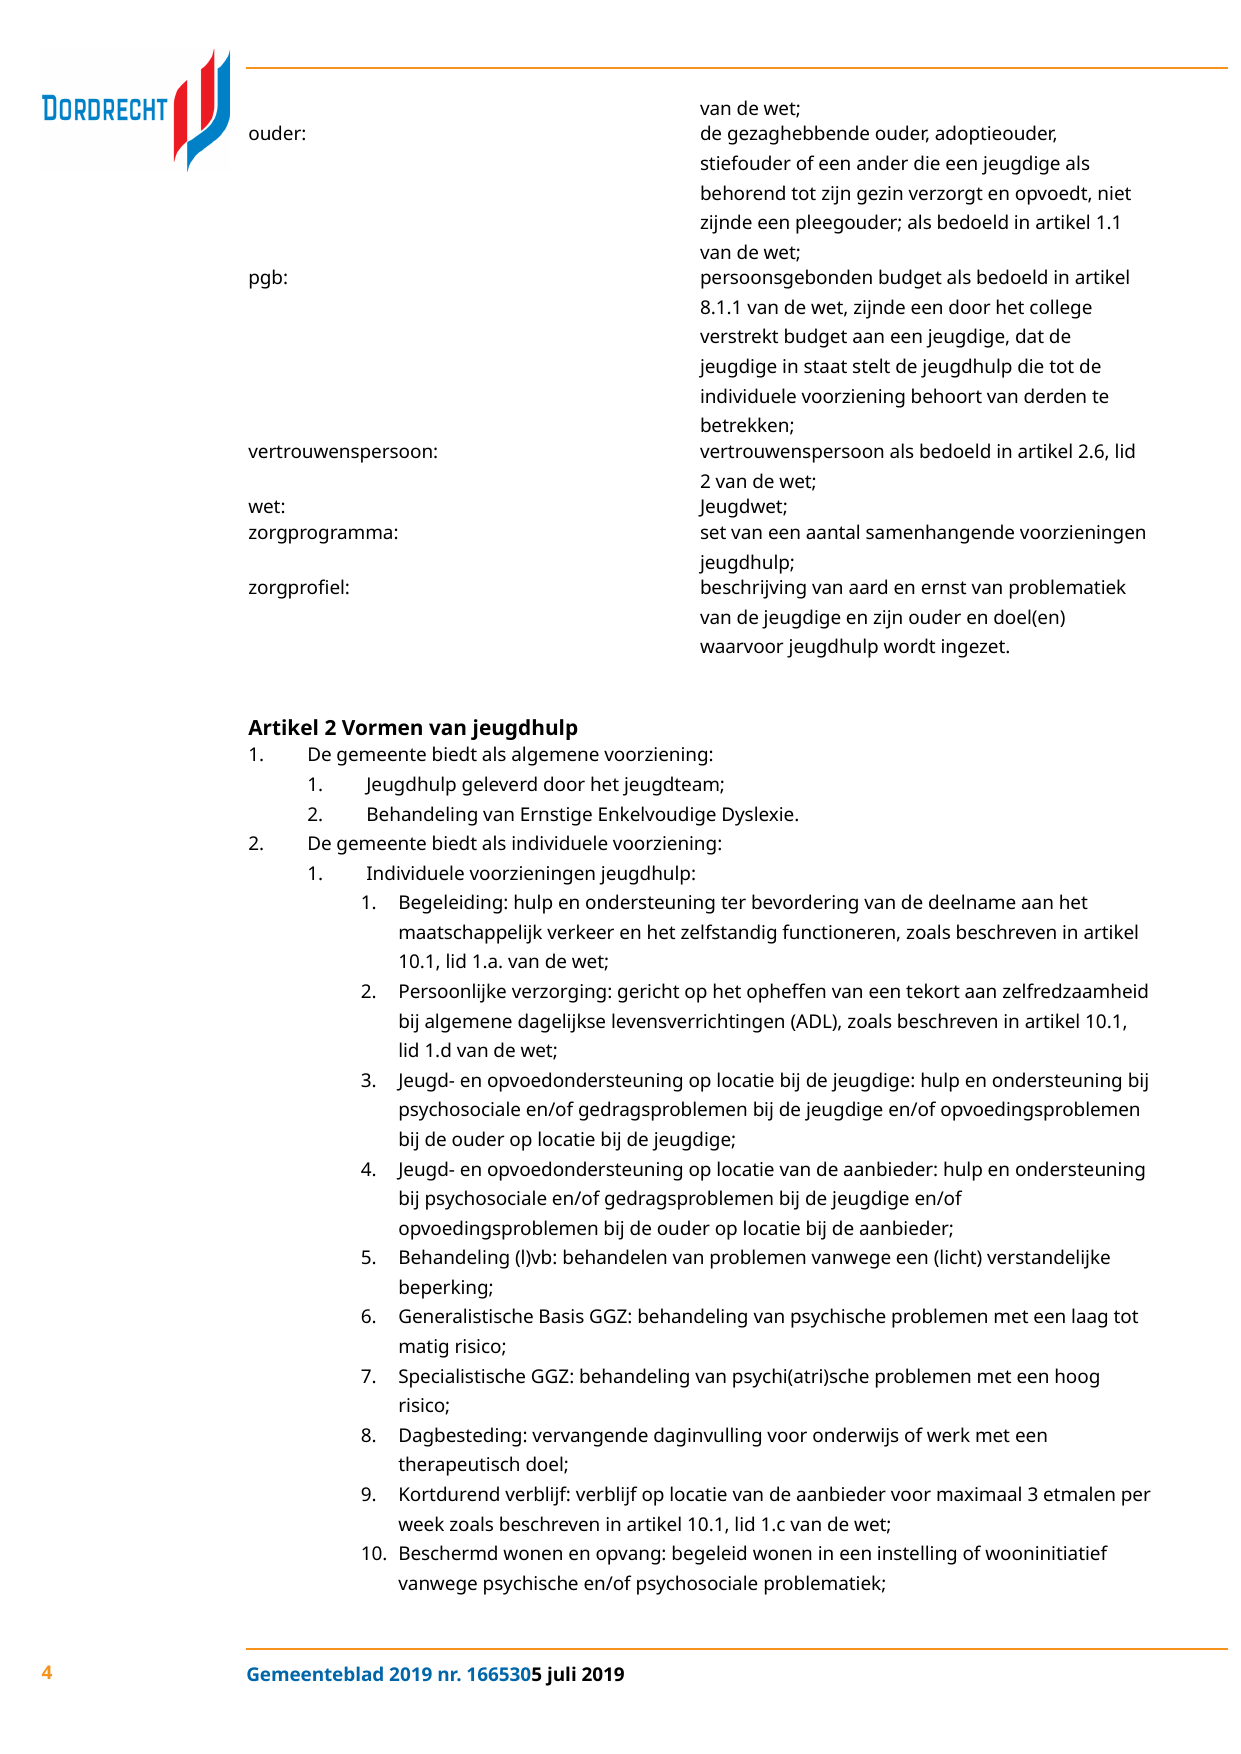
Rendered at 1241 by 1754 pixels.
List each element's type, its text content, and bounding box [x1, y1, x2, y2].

table_cell beschrijving van aard en ernst van problematiek van de jeugdige en zijn ouder en doel(en) waarvoor jeugdhulp wordt ingezet. [700, 575, 1152, 659]
list De gemeente biedt als algemene voorziening: [248, 742, 1152, 767]
picture [41, 47, 231, 172]
table_cell zorgprogramma: [248, 519, 700, 574]
list Begeleiding: hulp en ondersteuning ter bevordering van de deelname aan het maatschappelijk verkeer en het zelfstandig functioneren, zoals beschreven in artikel 10.1, lid 1.a. van de wet; [361, 889, 1152, 974]
list Jeugd- en opvoedondersteuning op locatie van de aanbieder: hulp en ondersteuning bij psychosociale en/of gedragsproblemen bij de jeugdige en/of opvoedingsproblemen bij de ouder op locatie bij de aanbieder; [361, 1156, 1152, 1241]
list Persoonlijke verzorging: gericht op het opheffen van een tekort aan zelfredzaamheid bij algemene dagelijkse levensverrichtingen (ADL), zoals beschreven in artikel 10.1, lid 1.d van de wet; [361, 978, 1152, 1063]
text Artikel 2 Vormen van jeugdhulp [248, 713, 1152, 742]
list Individuele voorzieningen jeugdhulp: [307, 860, 1152, 886]
table_cell vertrouwenspersoon als bedoeld in artikel 2.6, lid 2 van de wet; [700, 438, 1152, 493]
table_cell [248, 95, 700, 121]
list Behandeling van Ernstige Enkelvoudige Dyslexie. [307, 801, 1152, 826]
table_cell Jeugdwet; [700, 494, 1152, 519]
table_cell de gezaghebbende ouder, adoptieouder, stiefouder of een ander die een jeugdige als behorend tot zijn gezin verzorgt en opvoedt, niet zijnde een pleegouder; als bedoeld in artikel 1.1 van de wet; [700, 121, 1152, 264]
table_cell pgb: [248, 265, 700, 438]
table_cell set van een aantal samenhangende voorzieningen jeugdhulp; [700, 519, 1152, 574]
table_cell zorgprofiel: [248, 575, 700, 659]
list Dagbesteding: vervangende daginvulling voor onderwijs of werk met een therapeutisch doel; [361, 1422, 1152, 1477]
list Beschermd wonen en opvang: begeleid wonen in een instelling of wooninitiatief vanwege psychische en/of psychosociale problematiek; [361, 1540, 1152, 1596]
list Kortdurend verblijf: verblijf op locatie van de aanbieder voor maximaal 3 etmalen per week zoals beschreven in artikel 10.1, lid 1.c van de wet; [361, 1481, 1152, 1536]
table_cell ouder: [248, 121, 700, 264]
table_cell van de wet; [700, 95, 1152, 121]
table_cell wet: [248, 494, 700, 519]
list De gemeente biedt als individuele voorziening: [248, 830, 1152, 856]
list Generalistische Basis GGZ: behandeling van psychische problemen met een laag tot matig risico; [361, 1304, 1152, 1359]
table_cell vertrouwenspersoon: [248, 438, 700, 493]
list Specialistische GGZ: behandeling van psychi(atri)sche problemen met een hoog risico; [361, 1363, 1152, 1418]
table_cell persoonsgebonden budget als bedoeld in artikel 8.1.1 van de wet, zijnde een door het college verstrekt budget aan een jeugdige, dat de jeugdige in staat stelt de jeugdhulp die tot de individuele voorziening behoort van derden te betrekken; [700, 265, 1152, 438]
list Jeugdhulp geleverd door het jeugdteam; [307, 771, 1152, 797]
list Jeugd- en opvoedondersteuning op locatie bij de jeugdige: hulp en ondersteuning bij psychosociale en/of gedragsproblemen bij de jeugdige en/of opvoedingsproblemen bij de ouder op locatie bij de jeugdige; [361, 1067, 1152, 1152]
list Behandeling (l)vb: behandelen van problemen vanwege een (licht) verstandelijke beperking; [361, 1244, 1152, 1300]
